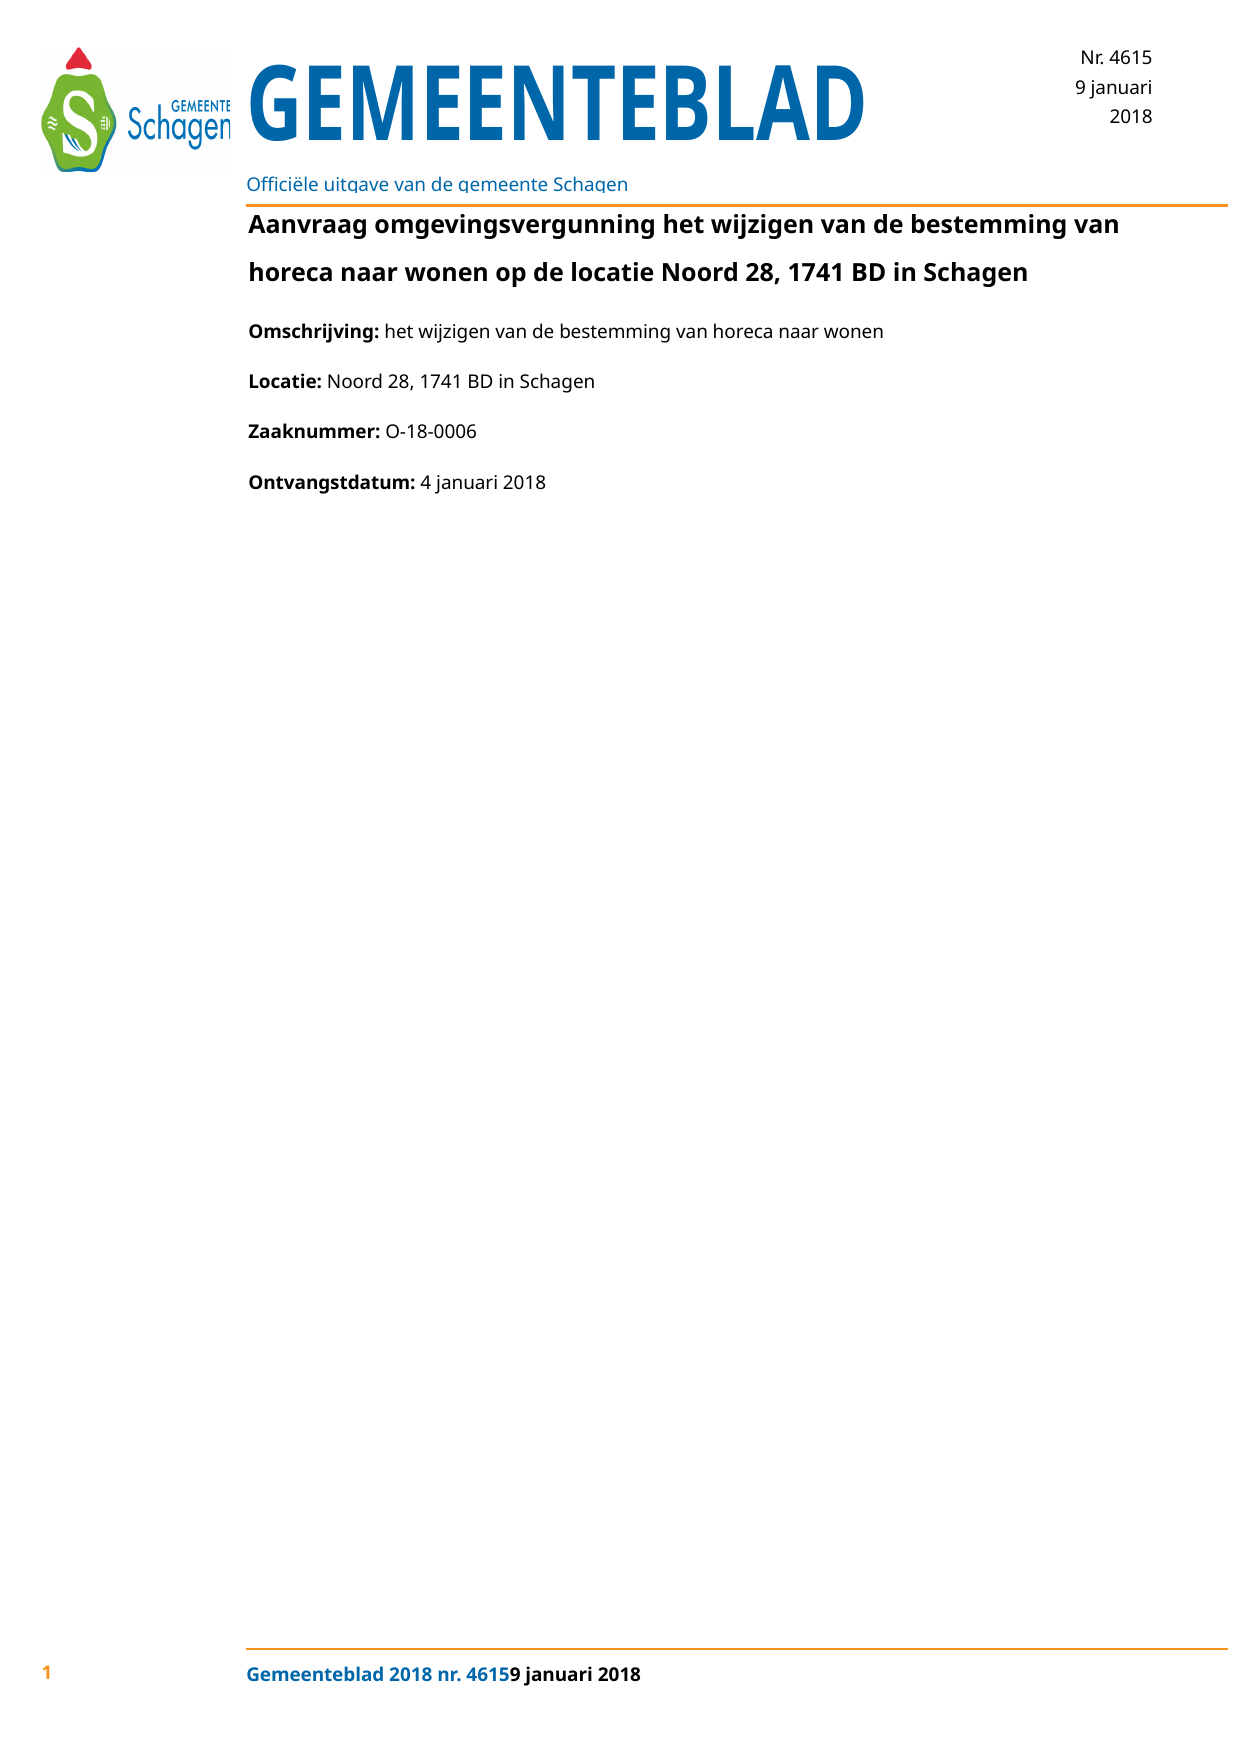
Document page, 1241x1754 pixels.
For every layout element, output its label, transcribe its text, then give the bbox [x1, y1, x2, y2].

picture [41, 47, 231, 172]
text Locatie: Noord 28, 1741 BD in Schagen [248, 368, 1152, 394]
text Aanvraag omgevingsvergunning het wijzigen van de bestemming van horeca naar wonen op de locatie Noord 28, 1741 BD in Schagen [248, 207, 1152, 288]
text Zaaknummer: O-18-0006 [248, 419, 1152, 444]
text Omschrijving: het wijzigen van de bestemming van horeca naar wonen [248, 318, 1152, 344]
text Ontvangstdatum: 4 januari 2018 [248, 469, 1152, 495]
